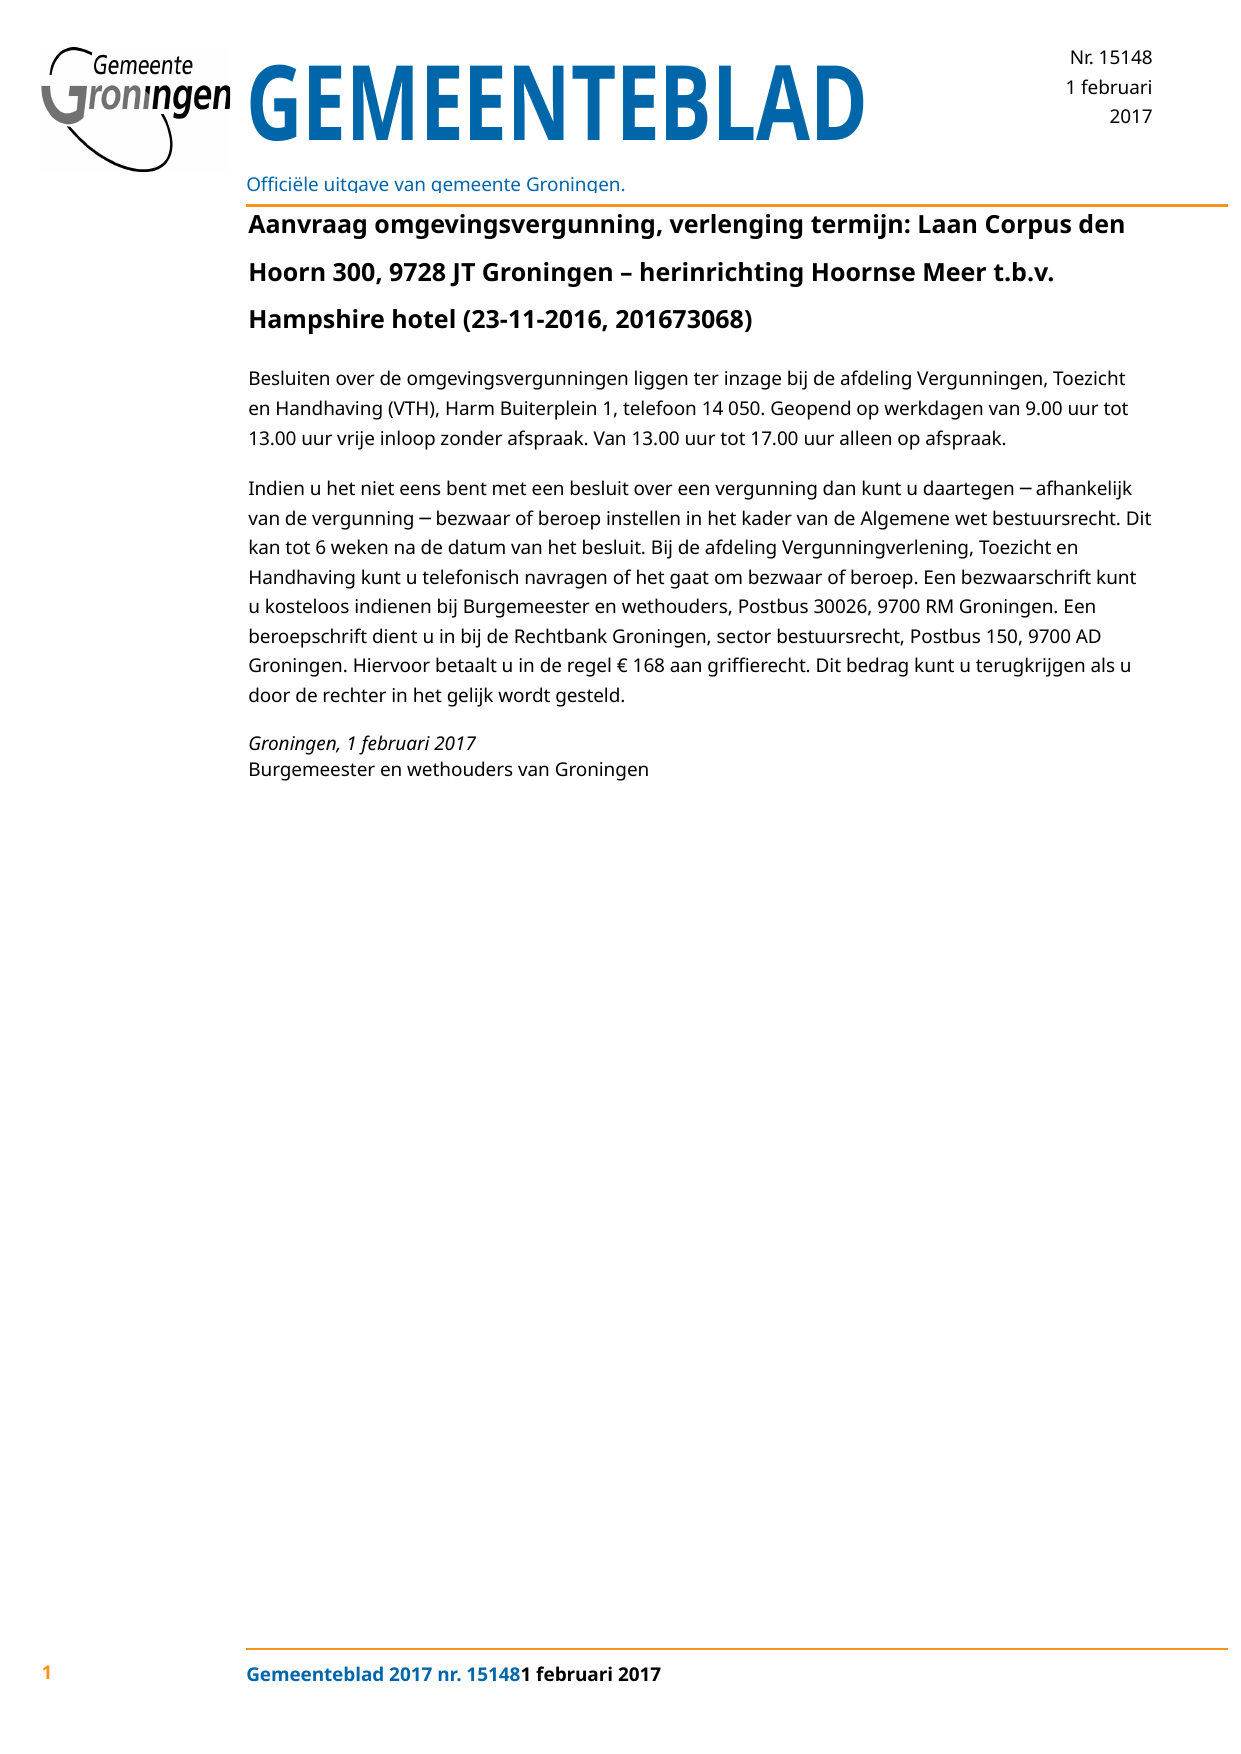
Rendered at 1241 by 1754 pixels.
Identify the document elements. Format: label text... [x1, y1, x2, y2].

picture [41, 47, 231, 172]
text Aanvraag omgevingsvergunning, verlenging termijn: Laan Corpus den Hoorn 300, 9728 JT Groningen – herinrichting Hoornse Meer t.b.v. Hampshire hotel (23-11-2016, 201673068) [248, 207, 1152, 336]
text Burgemeester en wethouders van Groningen [248, 756, 1152, 781]
text Indien u het niet eens bent met een besluit over een vergunning dan kunt u daartegen ─ afhankelijk van de vergunning ─ bezwaar of beroep instellen in het kader van de Algemene wet bestuursrecht. Dit kan tot 6 weken na de datum van het besluit. Bij de afdeling Vergunningverlening, Toezicht en Handhaving kunt u telefonisch navragen of het gaat om bezwaar of beroep. Een bezwaarschrift kunt u kosteloos indienen bij Burgemeester en wethouders, Postbus 30026, 9700 RM Groningen. Een beroepschrift dient u in bij de Rechtbank Groningen, sector bestuursrecht, Postbus 150, 9700 AD Groningen. Hiervoor betaalt u in de regel € 168 aan griffierecht. Dit bedrag kunt u terugkrijgen als u door de rechter in het gelijk wordt gesteld. [248, 475, 1152, 708]
text Besluiten over de omgevingsvergunningen liggen ter inzage bij de afdeling Vergunningen, Toezicht en Handhaving (VTH), Harm Buiterplein 1, telefoon 14 050. Geopend op werkdagen van 9.00 uur tot 13.00 uur vrije inloop zonder afspraak. Van 13.00 uur tot 17.00 uur alleen op afspraak. [248, 366, 1152, 450]
text Groningen, 1 februari 2017 [248, 730, 1152, 756]
